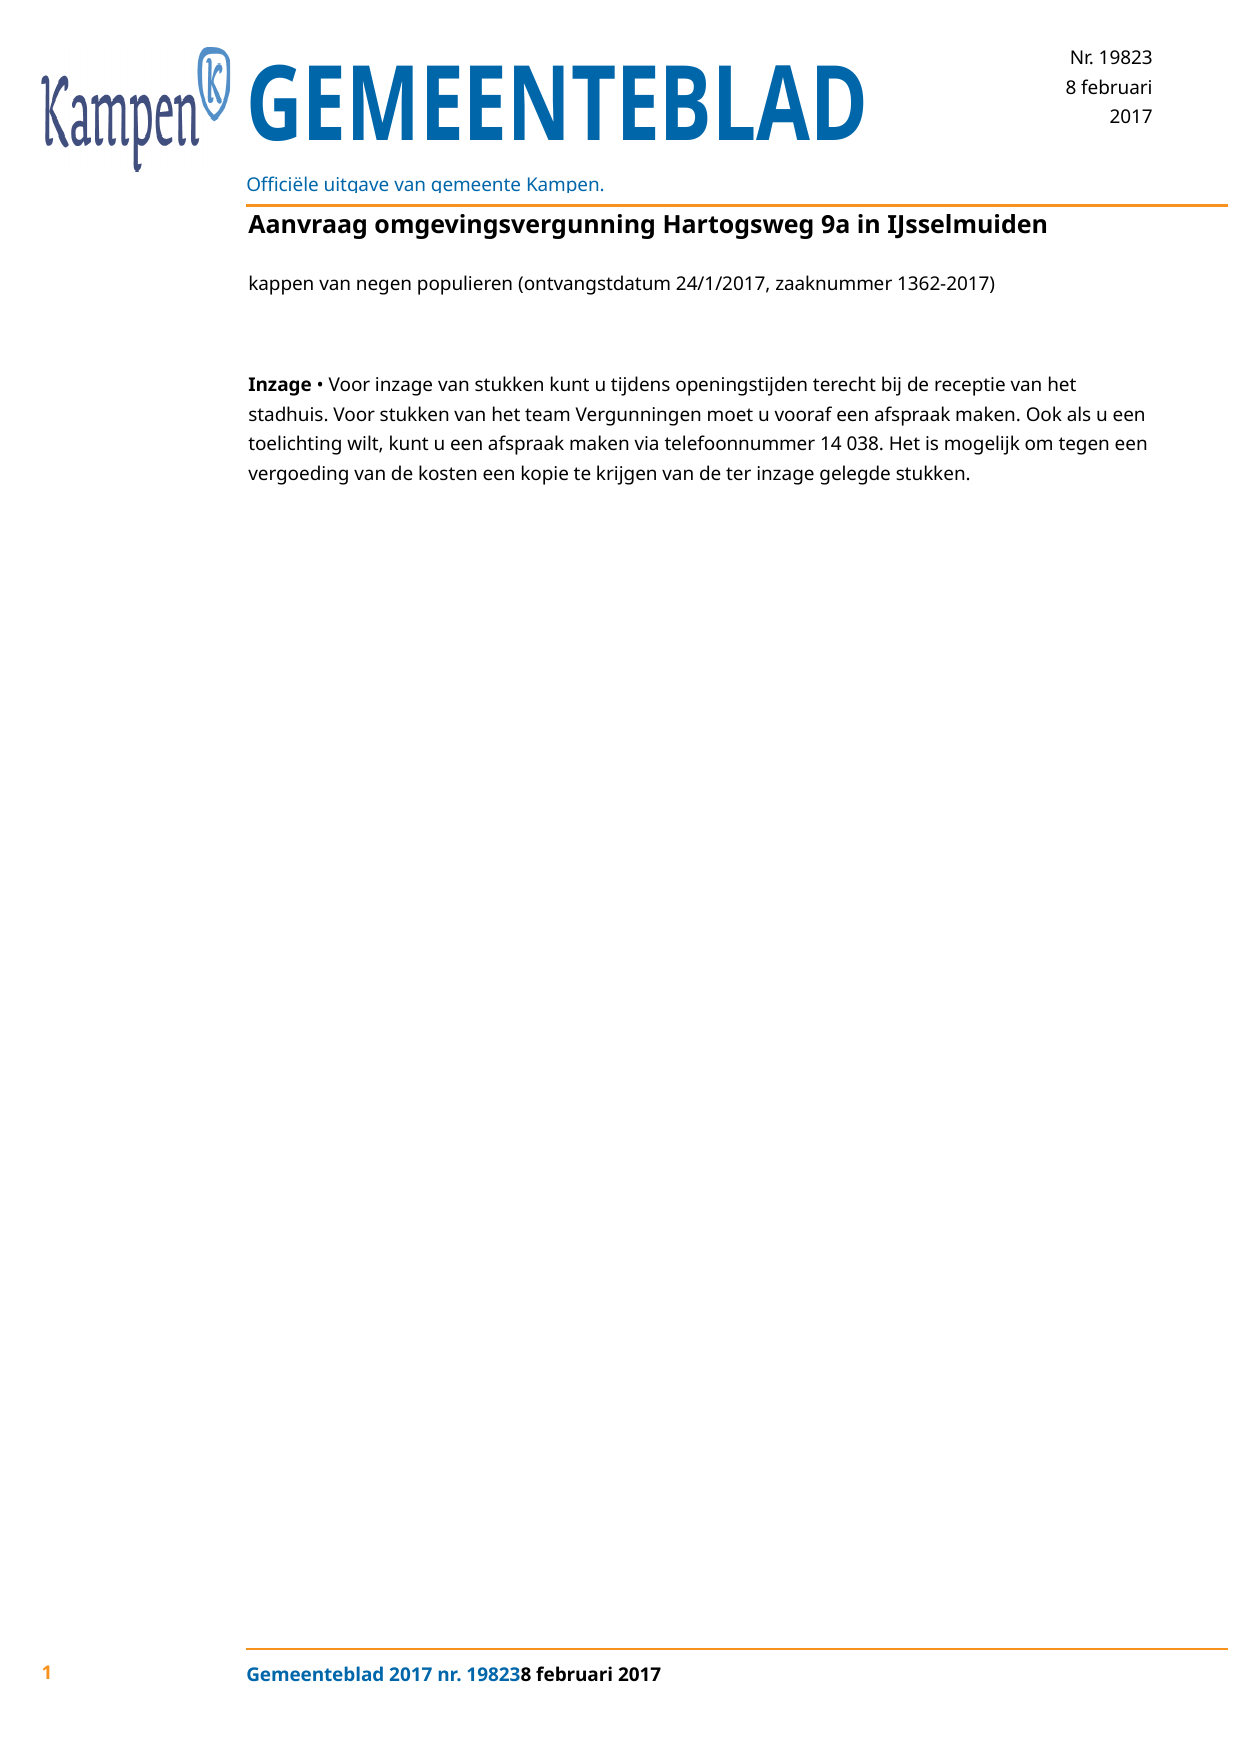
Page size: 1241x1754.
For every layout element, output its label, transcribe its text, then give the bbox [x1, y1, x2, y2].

picture [41, 47, 231, 172]
text Inzage • Voor inzage van stukken kunt u tijdens openingstijden terecht bij de receptie van het stadhuis. Voor stukken van het team Vergunningen moet u vooraf een afspraak maken. Ook als u een toelichting wilt, kunt u een afspraak maken via telefoonnummer 14 038. Het is mogelijk om tegen een vergoeding van de kosten een kopie te krijgen van de ter inzage gelegde stukken. [248, 371, 1152, 486]
text kappen van negen populieren (ontvangstdatum 24/1/2017, zaaknummer 1362-2017) [248, 270, 1152, 296]
text Aanvraag omgevingsvergunning Hartogsweg 9a in IJsselmuiden [248, 207, 1152, 241]
